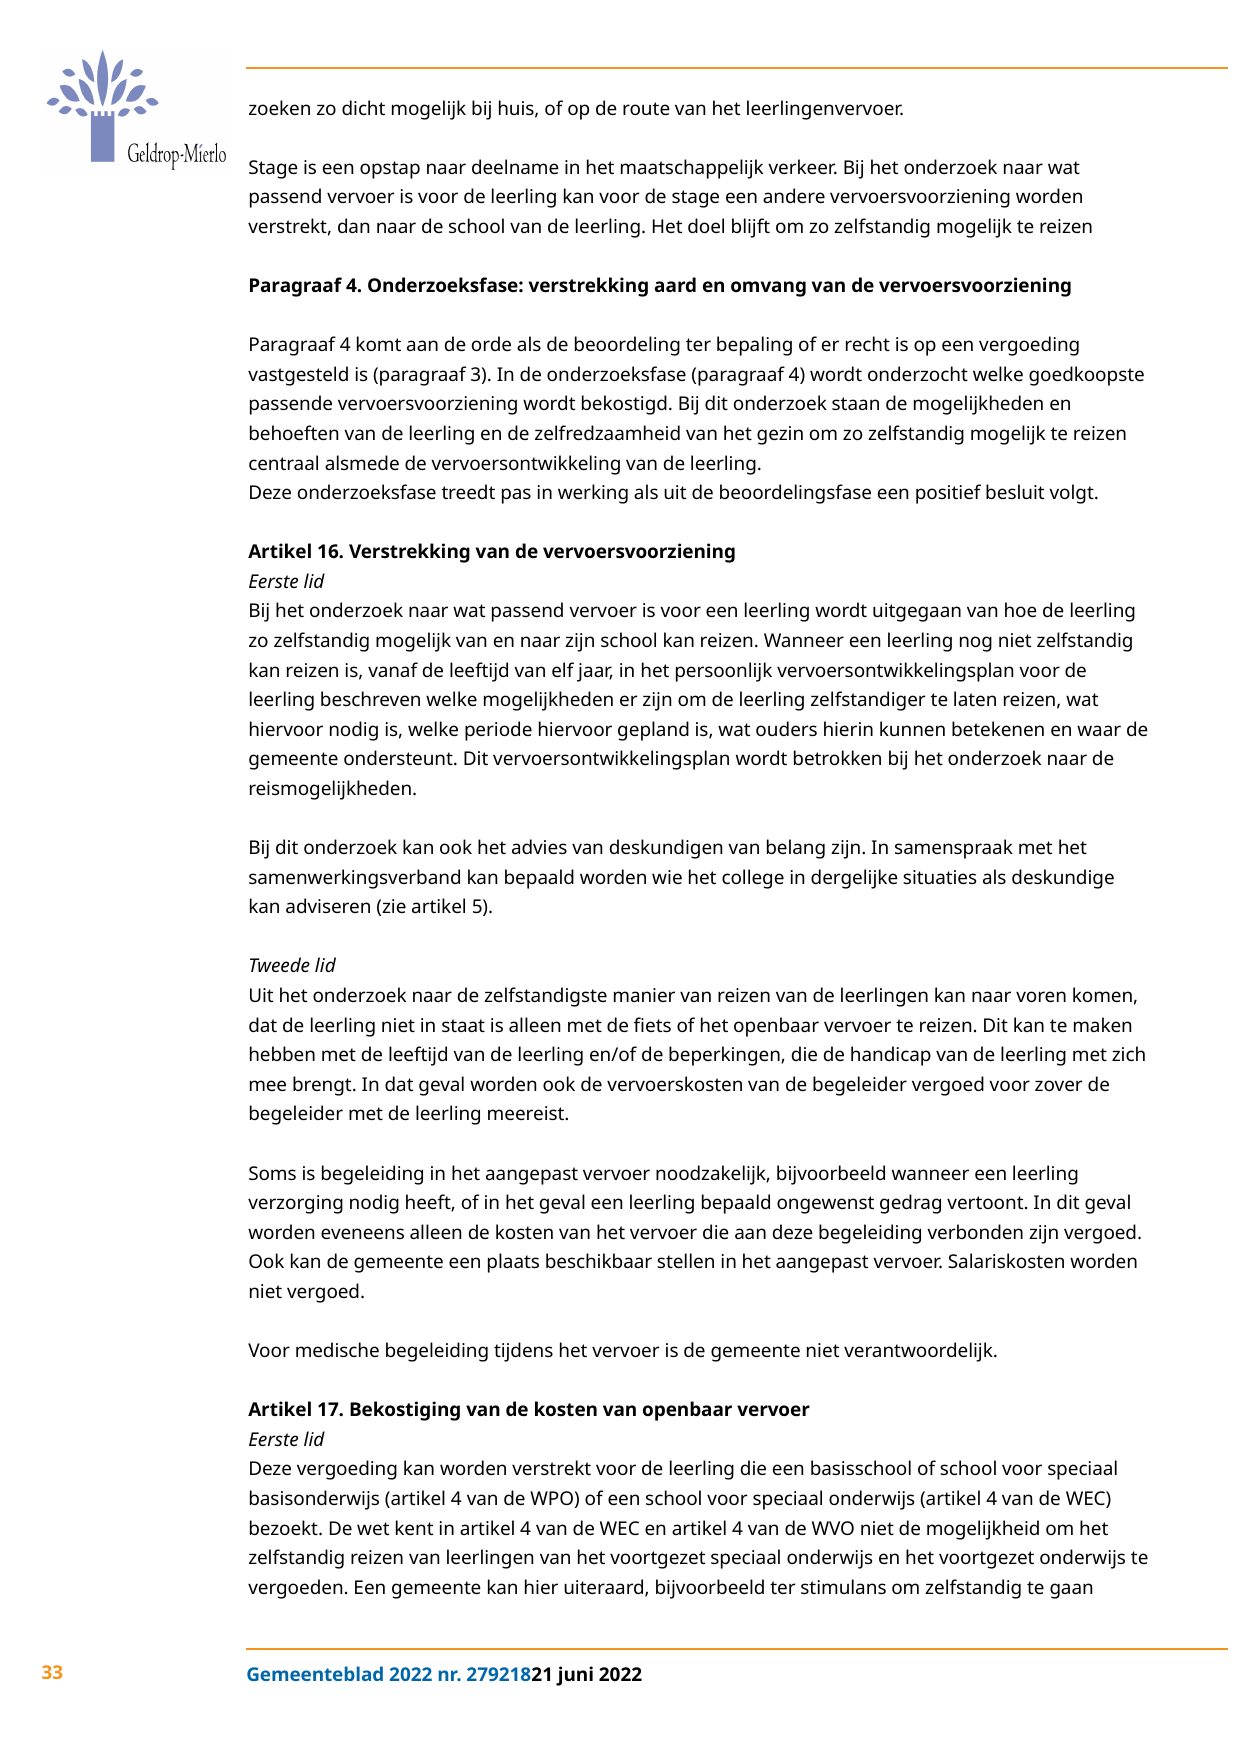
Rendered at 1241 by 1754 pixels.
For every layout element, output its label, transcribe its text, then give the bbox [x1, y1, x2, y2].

text Stage is een opstap naar deelname in het maatschappelijk verkeer. Bij het onderzoek naar wat passend vervoer is voor de leerling kan voor de stage een andere vervoersvoorziening worden verstrekt, dan naar de school van de leerling. Het doel blijft om zo zelfstandig mogelijk te reizen [248, 154, 1152, 239]
text Bij het onderzoek naar wat passend vervoer is voor een leerling wordt uitgegaan van hoe de leerling zo zelfstandig mogelijk van en naar zijn school kan reizen. Wanneer een leerling nog niet zelfstandig kan reizen is, vanaf de leeftijd van elf jaar, in het persoonlijk vervoersontwikkelingsplan voor de leerling beschreven welke mogelijkheden er zijn om de leerling zelfstandiger te laten reizen, wat hiervoor nodig is, welke periode hiervoor gepland is, wat ouders hierin kunnen betekenen en waar de gemeente ondersteunt. Dit vervoersontwikkelingsplan wordt betrokken bij het onderzoek naar de reismogelijkheden. [248, 598, 1152, 801]
text Uit het onderzoek naar de zelfstandigste manier van reizen van de leerlingen kan naar voren komen, dat de leerling niet in staat is alleen met de fiets of het openbaar vervoer te reizen. Dit kan te maken hebben met de leeftijd van de leerling en/of de beperkingen, die de handicap van de leerling met zich mee brengt. In dat geval worden ook de vervoerskosten van de begeleider vergoed voor zover de begeleider met de leerling meereist. [248, 982, 1152, 1126]
text Eerste lid [248, 1426, 1152, 1452]
text Voor medische begeleiding tijdens het vervoer is de gemeente niet verantwoordelijk. [248, 1337, 1152, 1363]
text Artikel 17. Bekostiging van de kosten van openbaar vervoer [248, 1396, 1152, 1422]
text Eerste lid [248, 568, 1152, 594]
text Soms is begeleiding in het aangepast vervoer noodzakelijk, bijvoorbeeld wanneer een leerling verzorging nodig heeft, of in het geval een leerling bepaald ongewenst gedrag vertoont. In dit geval worden eveneens alleen de kosten van het vervoer die aan deze begeleiding verbonden zijn vergoed. Ook kan de gemeente een plaats beschikbaar stellen in het aangepast vervoer. Salariskosten worden niet vergoed. [248, 1160, 1152, 1304]
text Paragraaf 4. Onderzoeksfase: verstrekking aard en omvang van de vervoersvoorziening [248, 272, 1152, 298]
text zoeken zo dicht mogelijk bij huis, of op de route van het leerlingenvervoer. [248, 95, 1152, 121]
text Bij dit onderzoek kan ook het advies van deskundigen van belang zijn. In samenspraak met het samenwerkingsverband kan bepaald worden wie het college in dergelijke situaties als deskundige kan adviseren (zie artikel 5). [248, 834, 1152, 919]
text Deze onderzoeksfase treedt pas in werking als uit de beoordelingsfase een positief besluit volgt. [248, 479, 1152, 505]
picture [41, 47, 231, 172]
text Paragraaf 4 komt aan de orde als de beoordeling ter bepaling of er recht is op een vergoeding vastgesteld is (paragraaf 3). In de onderzoeksfase (paragraaf 4) wordt onderzocht welke goedkoopste passende vervoersvoorziening wordt bekostigd. Bij dit onderzoek staan de mogelijkheden en behoeften van de leerling en de zelfredzaamheid van het gezin om zo zelfstandig mogelijk te reizen centraal alsmede de vervoersontwikkeling van de leerling. [248, 331, 1152, 476]
text Deze vergoeding kan worden verstrekt voor de leerling die een basisschool of school voor speciaal basisonderwijs (artikel 4 van de WPO) of een school voor speciaal onderwijs (artikel 4 van de WEC) bezoekt. De wet kent in artikel 4 van de WEC en artikel 4 van de WVO niet de mogelijkheid om het zelfstandig reizen van leerlingen van het voortgezet speciaal onderwijs en het voortgezet onderwijs te vergoeden. Een gemeente kan hier uiteraard, bijvoorbeeld ter stimulans om zelfstandig te gaan [248, 1456, 1152, 1600]
text Tweede lid [248, 953, 1152, 978]
text Artikel 16. Verstrekking van de vervoersvoorziening [248, 538, 1152, 564]
